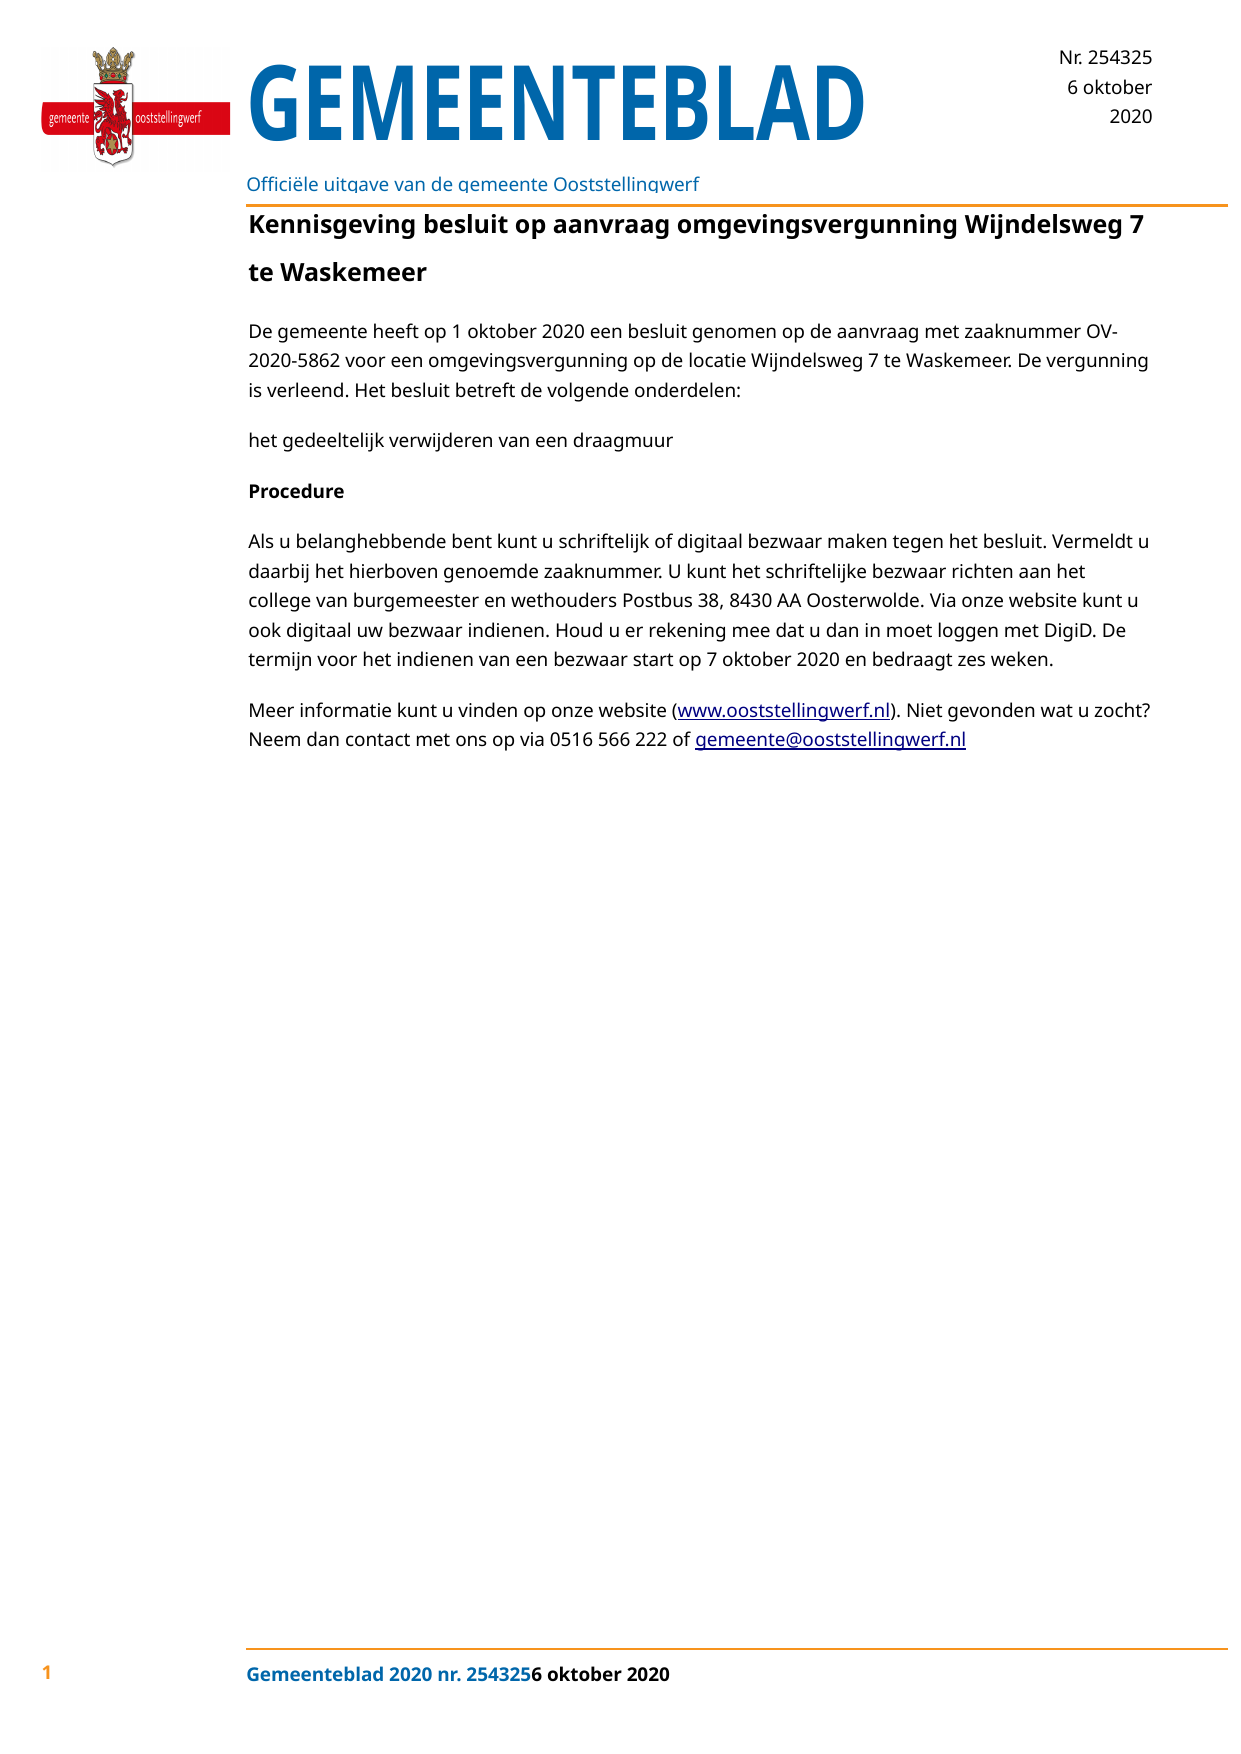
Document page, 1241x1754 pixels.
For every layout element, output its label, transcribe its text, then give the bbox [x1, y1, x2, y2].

text Als u belanghebbende bent kunt u schriftelijk of digitaal bezwaar maken tegen het besluit. Vermeldt u daarbij het hierboven genoemde zaaknummer. U kunt het schriftelijke bezwaar richten aan het college van burgemeester en wethouders Postbus 38, 8430 AA Oosterwolde. Via onze website kunt u ook digitaal uw bezwaar indienen. Houd u er rekening mee dat u dan in moet loggen met DigiD. De termijn voor het indienen van een bezwaar start op 7 oktober 2020 en bedraagt zes weken. [248, 528, 1152, 672]
text Meer informatie kunt u vinden op onze website (www.ooststellingwerf.nl). Niet gevonden wat u zocht? Neem dan contact met ons op via 0516 566 222 of gemeente@ooststellingwerf.nl [248, 697, 1152, 752]
text het gedeeltelijk verwijderen van een draagmuur [248, 427, 1152, 453]
text Procedure [248, 478, 1152, 504]
text De gemeente heeft op 1 oktober 2020 een besluit genomen op de aanvraag met zaaknummer OV-2020-5862 voor een omgevingsvergunning op de locatie Wijndelsweg 7 te Waskemeer. De vergunning is verleend. Het besluit betreft de volgende onderdelen: [248, 318, 1152, 403]
picture [41, 47, 231, 172]
text Kennisgeving besluit op aanvraag omgevingsvergunning Wijndelsweg 7 te Waskemeer [248, 207, 1152, 288]
